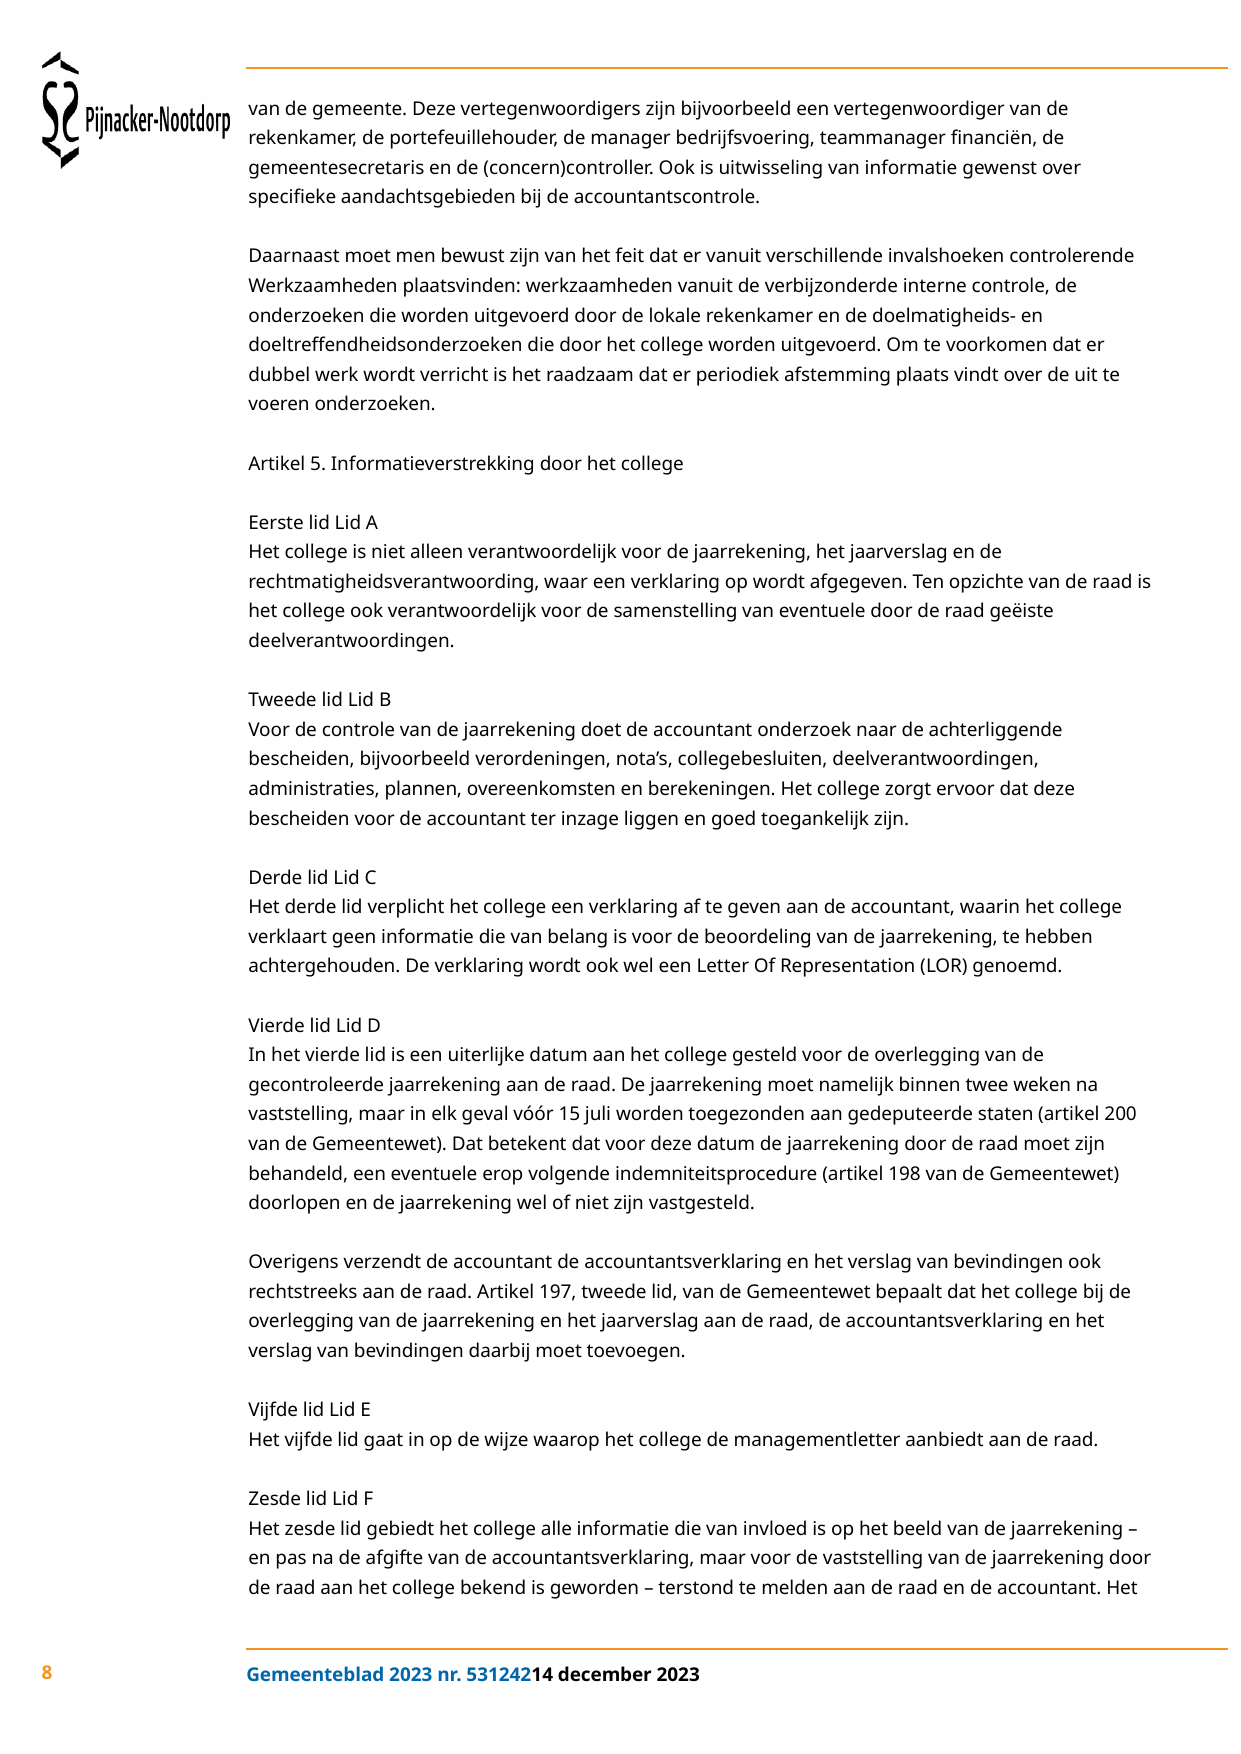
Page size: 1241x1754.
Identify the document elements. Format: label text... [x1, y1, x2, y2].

text Overigens verzendt de accountant de accountantsverklaring en het verslag van bevindingen ook rechtstreeks aan de raad. Artikel 197, tweede lid, van de Gemeentewet bepaalt dat het college bij de overlegging van de jaarrekening en het jaarverslag aan de raad, de accountantsverklaring en het verslag van bevindingen daarbij moet toevoegen. [248, 1248, 1152, 1363]
text Vijfde lid Lid E [248, 1396, 1152, 1422]
text Artikel 5. Informatieverstrekking door het college [248, 450, 1152, 476]
text Het derde lid verplicht het college een verklaring af te geven aan de accountant, waarin het college verklaart geen informatie die van belang is voor de beoordeling van de jaarrekening, te hebben achtergehouden. De verklaring wordt ook wel een Letter Of Representation (LOR) genoemd. [248, 893, 1152, 978]
text Het college is niet alleen verantwoordelijk voor de jaarrekening, het jaarverslag en de rechtmatigheidsverantwoording, waar een verklaring op wordt afgegeven. Ten opzichte van de raad is het college ook verantwoordelijk voor de samenstelling van eventuele door de raad geëiste deelverantwoordingen. [248, 538, 1152, 653]
text Tweede lid Lid B [248, 686, 1152, 712]
text Vierde lid Lid D [248, 1012, 1152, 1038]
text Daarnaast moet men bewust zijn van het feit dat er vanuit verschillende invalshoeken controlerende [248, 243, 1152, 268]
text Zesde lid Lid F [248, 1485, 1152, 1511]
text van de gemeente. Deze vertegenwoordigers zijn bijvoorbeeld een vertegenwoordiger van de rekenkamer, de portefeuillehouder, de manager bedrijfsvoering, teammanager financiën, de gemeentesecretaris en de (concern)controller. Ook is uitwisseling van informatie gewenst over specifieke aandachtsgebieden bij de accountantscontrole. [248, 95, 1152, 209]
text Het vijfde lid gaat in op de wijze waarop het college de managementletter aanbiedt aan de raad. [248, 1426, 1152, 1452]
text Het zesde lid gebiedt het college alle informatie die van invloed is op het beeld van de jaarrekening – en pas na de afgifte van de accountantsverklaring, maar voor de vaststelling van de jaarrekening door de raad aan het college bekend is geworden – terstond te melden aan de raad en de accountant. Het [248, 1515, 1152, 1600]
picture [41, 47, 231, 172]
text Eerste lid Lid A [248, 509, 1152, 535]
text In het vierde lid is een uiterlijke datum aan het college gesteld voor de overlegging van de gecontroleerde jaarrekening aan de raad. De jaarrekening moet namelijk binnen twee weken na vaststelling, maar in elk geval vóór 15 juli worden toegezonden aan gedeputeerde staten (artikel 200 van de Gemeentewet). Dat betekent dat voor deze datum de jaarrekening door de raad moet zijn behandeld, een eventuele erop volgende indemniteitsprocedure (artikel 198 van de Gemeentewet) doorlopen en de jaarrekening wel of niet zijn vastgesteld. [248, 1041, 1152, 1215]
text Werkzaamheden plaatsvinden: werkzaamheden vanuit de verbijzonderde interne controle, de onderzoeken die worden uitgevoerd door de lokale rekenkamer en de doelmatigheids- en doeltreffendheidsonderzoeken die door het college worden uitgevoerd. Om te voorkomen dat er dubbel werk wordt verricht is het raadzaam dat er periodiek afstemming plaats vindt over de uit te voeren onderzoeken. [248, 272, 1152, 416]
text Voor de controle van de jaarrekening doet de accountant onderzoek naar de achterliggende bescheiden, bijvoorbeeld verordeningen, nota’s, collegebesluiten, deelverantwoordingen, administraties, plannen, overeenkomsten en berekeningen. Het college zorgt ervoor dat deze bescheiden voor de accountant ter inzage liggen en goed toegankelijk zijn. [248, 716, 1152, 831]
text Derde lid Lid C [248, 864, 1152, 890]
